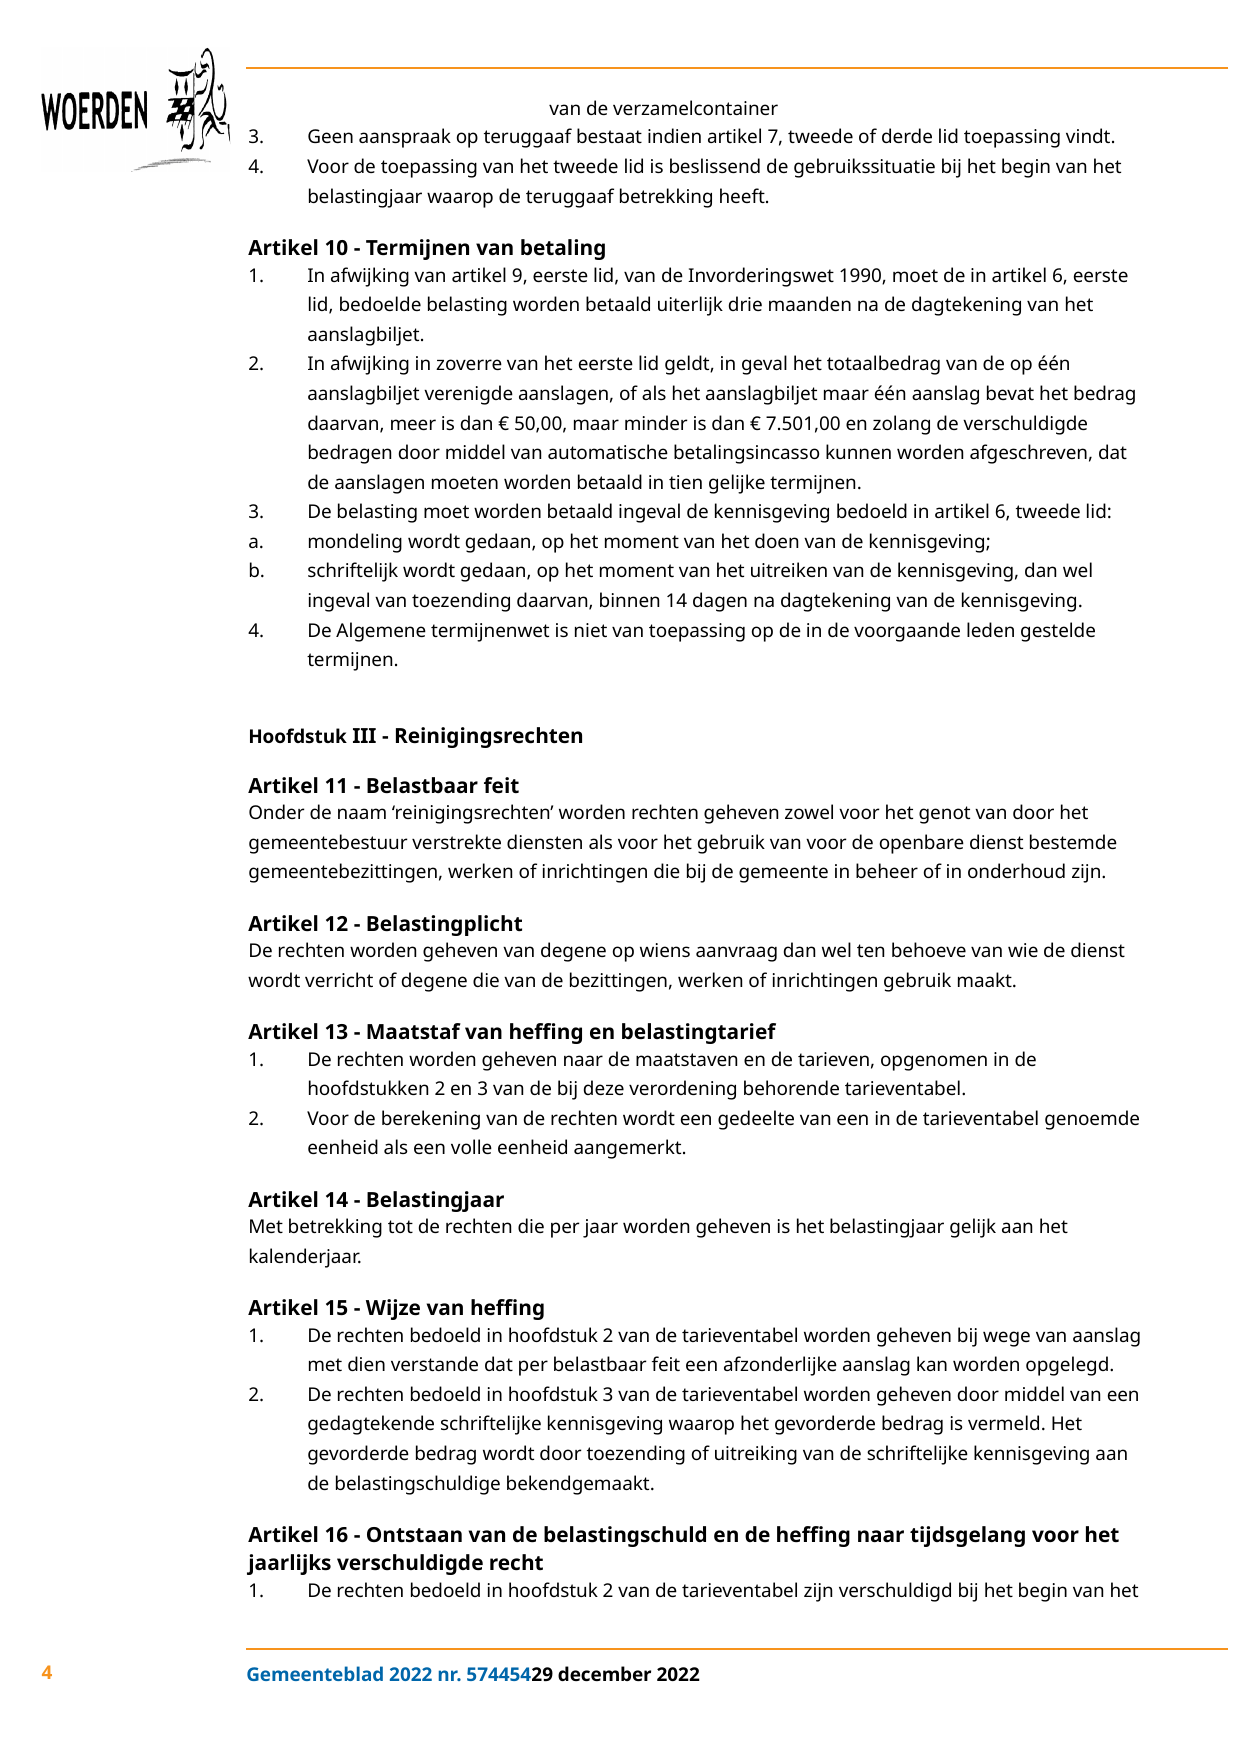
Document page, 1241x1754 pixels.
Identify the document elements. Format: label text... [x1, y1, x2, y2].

text Artikel 14 - Belastingjaar [248, 1185, 1152, 1213]
text Hoofdstuk III - Reinigingsrechten [248, 722, 1152, 750]
table_cell van de verzamelcontainer [549, 95, 850, 121]
list De rechten bedoeld in hoofdstuk 2 van de tarieventabel worden geheven bij wege van aanslag met dien verstande dat per belastbaar feit een afzonderlijke aanslag kan worden opgelegd. [248, 1322, 1152, 1377]
list In afwijking van artikel 9, eerste lid, van de Invorderingswet 1990, moet de in artikel 6, eerste lid, bedoelde belasting worden betaald uiterlijk drie maanden na de dagtekening van het aanslagbiljet. [248, 262, 1152, 347]
text Artikel 15 - Wijze van heffing [248, 1293, 1152, 1322]
list De Algemene termijnenwet is niet van toepassing op de in de voorgaande leden gestelde termijnen. [248, 617, 1152, 672]
list De belasting moet worden betaald ingeval de kennisgeving bedoeld in artikel 6, tweede lid: [248, 498, 1152, 524]
list Voor de berekening van de rechten wordt een gedeelte van een in de tarieventabel genoemde eenheid als een volle eenheid aangemerkt. [248, 1105, 1152, 1160]
picture [41, 47, 231, 172]
table_cell [850, 95, 1152, 121]
text Artikel 13 - Maatstaf van heffing en belastingtarief [248, 1017, 1152, 1046]
text Artikel 16 - Ontstaan van de belastingschuld en de heffing naar tijdsgelang voor het jaarlijks verschuldigde recht [248, 1520, 1152, 1577]
list Geen aanspraak op teruggaaf bestaat indien artikel 7, tweede of derde lid toepassing vindt. [248, 124, 1152, 149]
text Artikel 12 - Belastingplicht [248, 909, 1152, 937]
text Met betrekking tot de rechten die per jaar worden geheven is het belastingjaar gelijk aan het kalenderjaar. [248, 1213, 1152, 1269]
text De rechten worden geheven van degene op wiens aanvraag dan wel ten behoeve van wie de dienst wordt verricht of degene die van de bezittingen, werken of inrichtingen gebruik maakt. [248, 937, 1152, 993]
text Artikel 10 - Termijnen van betaling [248, 233, 1152, 262]
list In afwijking in zoverre van het eerste lid geldt, in geval het totaalbedrag van de op één aanslagbiljet verenigde aanslagen, of als het aanslagbiljet maar één aanslag bevat het bedrag daarvan, meer is dan € 50,00, maar minder is dan € 7.501,00 en zolang de verschuldigde bedragen door middel van automatische betalingsincasso kunnen worden afgeschreven, dat de aanslagen moeten worden betaald in tien gelijke termijnen. [248, 351, 1152, 494]
text Artikel 11 - Belastbaar feit [248, 771, 1152, 799]
list schriftelijk wordt gedaan, op het moment van het uitreiken van de kennisgeving, dan wel ingeval van toezending daarvan, binnen 14 dagen na dagtekening van de kennisgeving. [248, 558, 1152, 613]
list De rechten worden geheven naar de maatstaven en de tarieven, opgenomen in de hoofdstukken 2 en 3 van de bij deze verordening behorende tarieventabel. [248, 1046, 1152, 1101]
list De rechten bedoeld in hoofdstuk 3 van de tarieventabel worden geheven door middel van een gedagtekende schriftelijke kennisgeving waarop het gevorderde bedrag is vermeld. Het gevorderde bedrag wordt door toezending of uitreiking van de schriftelijke kennisgeving aan de belastingschuldige bekendgemaakt. [248, 1381, 1152, 1495]
list De rechten bedoeld in hoofdstuk 2 van de tarieventabel zijn verschuldigd bij het begin van het [248, 1577, 1152, 1603]
list mondeling wordt gedaan, op het moment van het doen van de kennisgeving; [248, 528, 1152, 554]
table_cell [248, 95, 549, 121]
text Onder de naam ‘reinigingsrechten’ worden rechten geheven zowel voor het genot van door het gemeentebestuur verstrekte diensten als voor het gebruik van voor de openbare dienst bestemde gemeentebezittingen, werken of inrichtingen die bij de gemeente in beheer of in onderhoud zijn. [248, 799, 1152, 884]
list Voor de toepassing van het tweede lid is beslissend de gebruikssituatie bij het begin van het belastingjaar waarop de teruggaaf betrekking heeft. [248, 153, 1152, 209]
